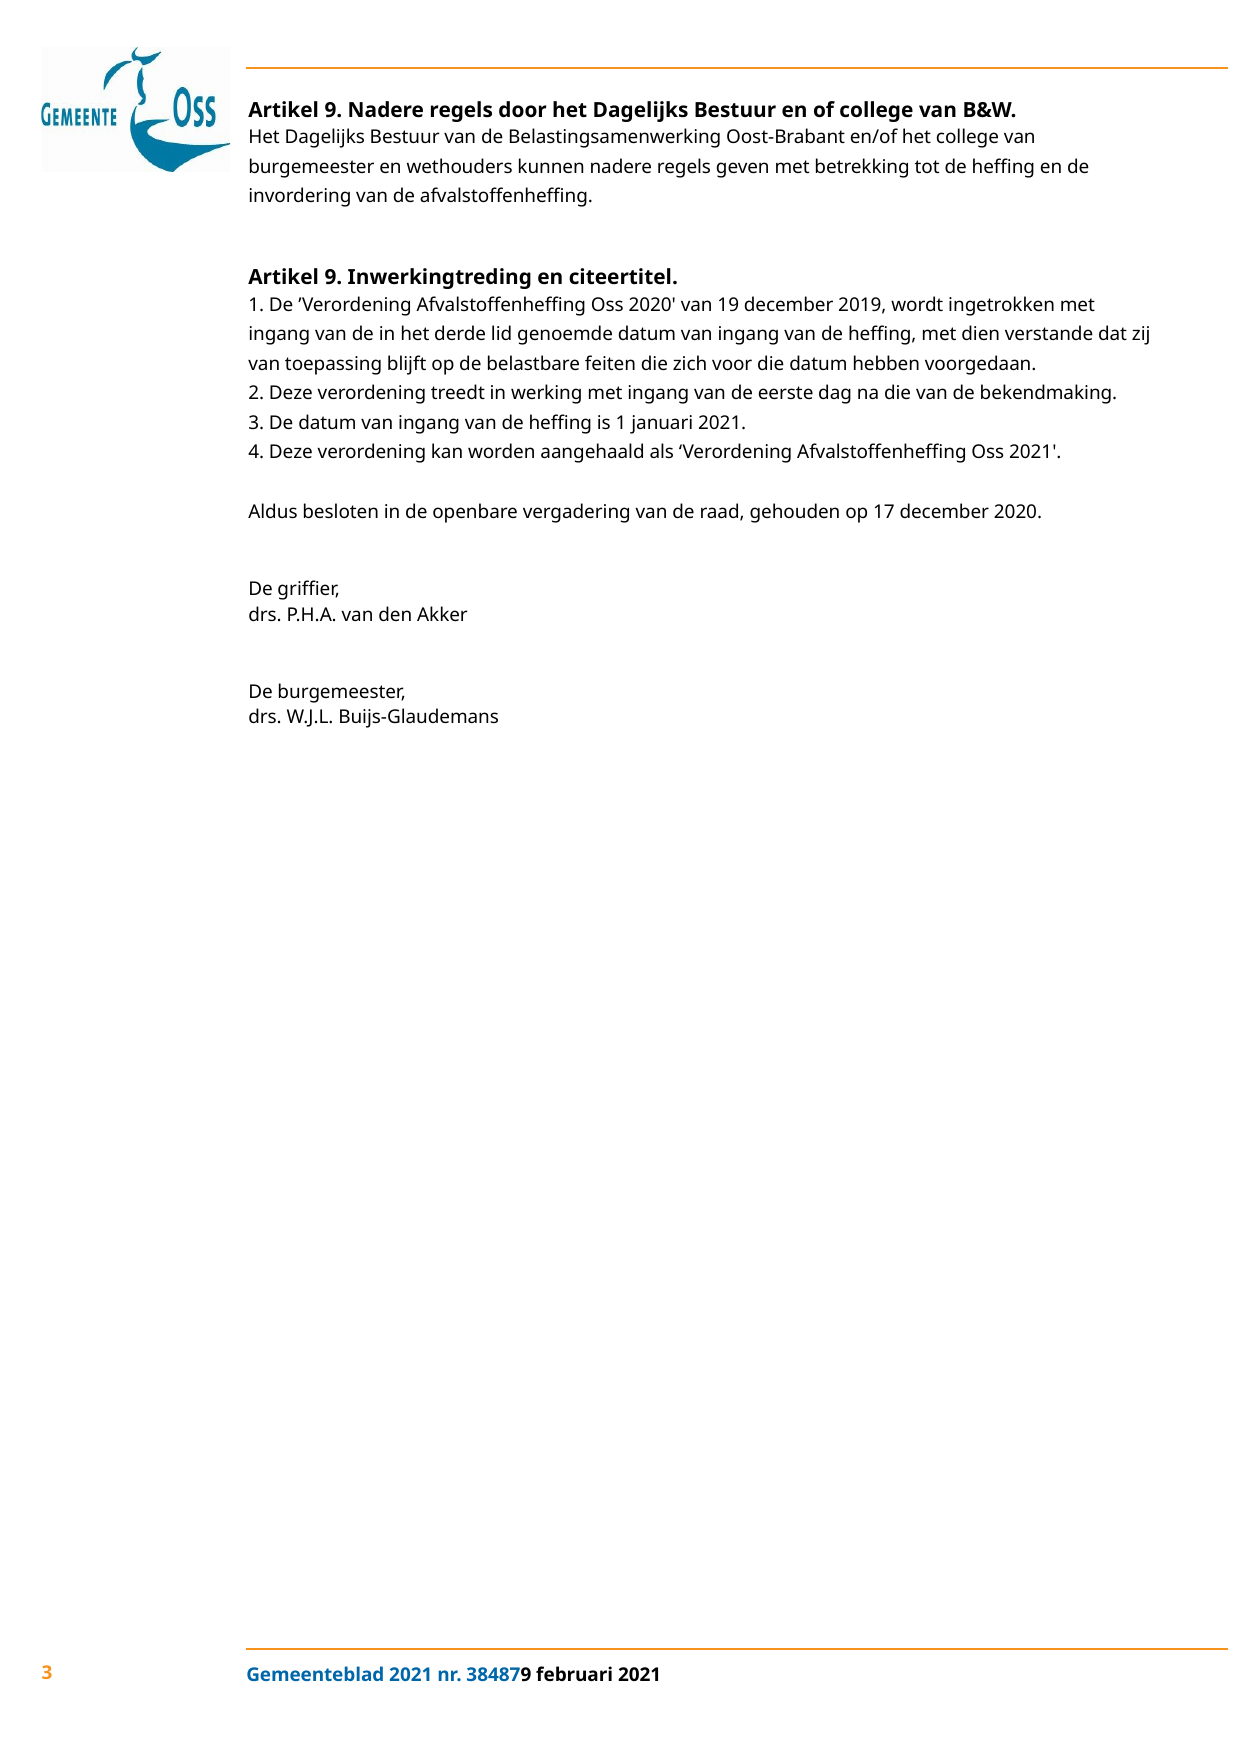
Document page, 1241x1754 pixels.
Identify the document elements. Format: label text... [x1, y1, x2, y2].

text Het Dagelijks Bestuur van de Belastingsamenwerking Oost-Brabant en/of het college van burgemeester en wethouders kunnen nadere regels geven met betrekking tot de heffing en de invordering van de afvalstoffenheffing. [248, 123, 1152, 208]
text 1. De ’Verordening Afvalstoffenheffing Oss 2020' van 19 december 2019, wordt ingetrokken met ingang van de in het derde lid genoemde datum van ingang van de heffing, met dien verstande dat zij van toepassing blijft op de belastbare feiten die zich voor die datum hebben voorgedaan. [248, 291, 1152, 376]
text Artikel 9. Nadere regels door het Dagelijks Bestuur en of college van B&W. [248, 95, 1152, 123]
text 4. Deze verordening kan worden aangehaald als ‘Verordening Afvalstoffenheffing Oss 2021'. [248, 439, 1152, 464]
text 2. Deze verordening treedt in werking met ingang van de eerste dag na die van de bekendmaking. [248, 379, 1152, 405]
text Aldus besloten in de openbare vergadering van de raad, gehouden op 17 december 2020. [248, 498, 1152, 524]
text drs. P.H.A. van den Akker [248, 601, 1152, 627]
text 3. De datum van ingang van de heffing is 1 januari 2021. [248, 409, 1152, 435]
text drs. W.J.L. Buijs-Glaudemans [248, 704, 1152, 729]
text Artikel 9. Inwerkingtreding en citeertitel. [248, 262, 1152, 291]
picture [41, 47, 231, 172]
text De griffier, [248, 575, 1152, 601]
text De burgemeester, [248, 678, 1152, 704]
